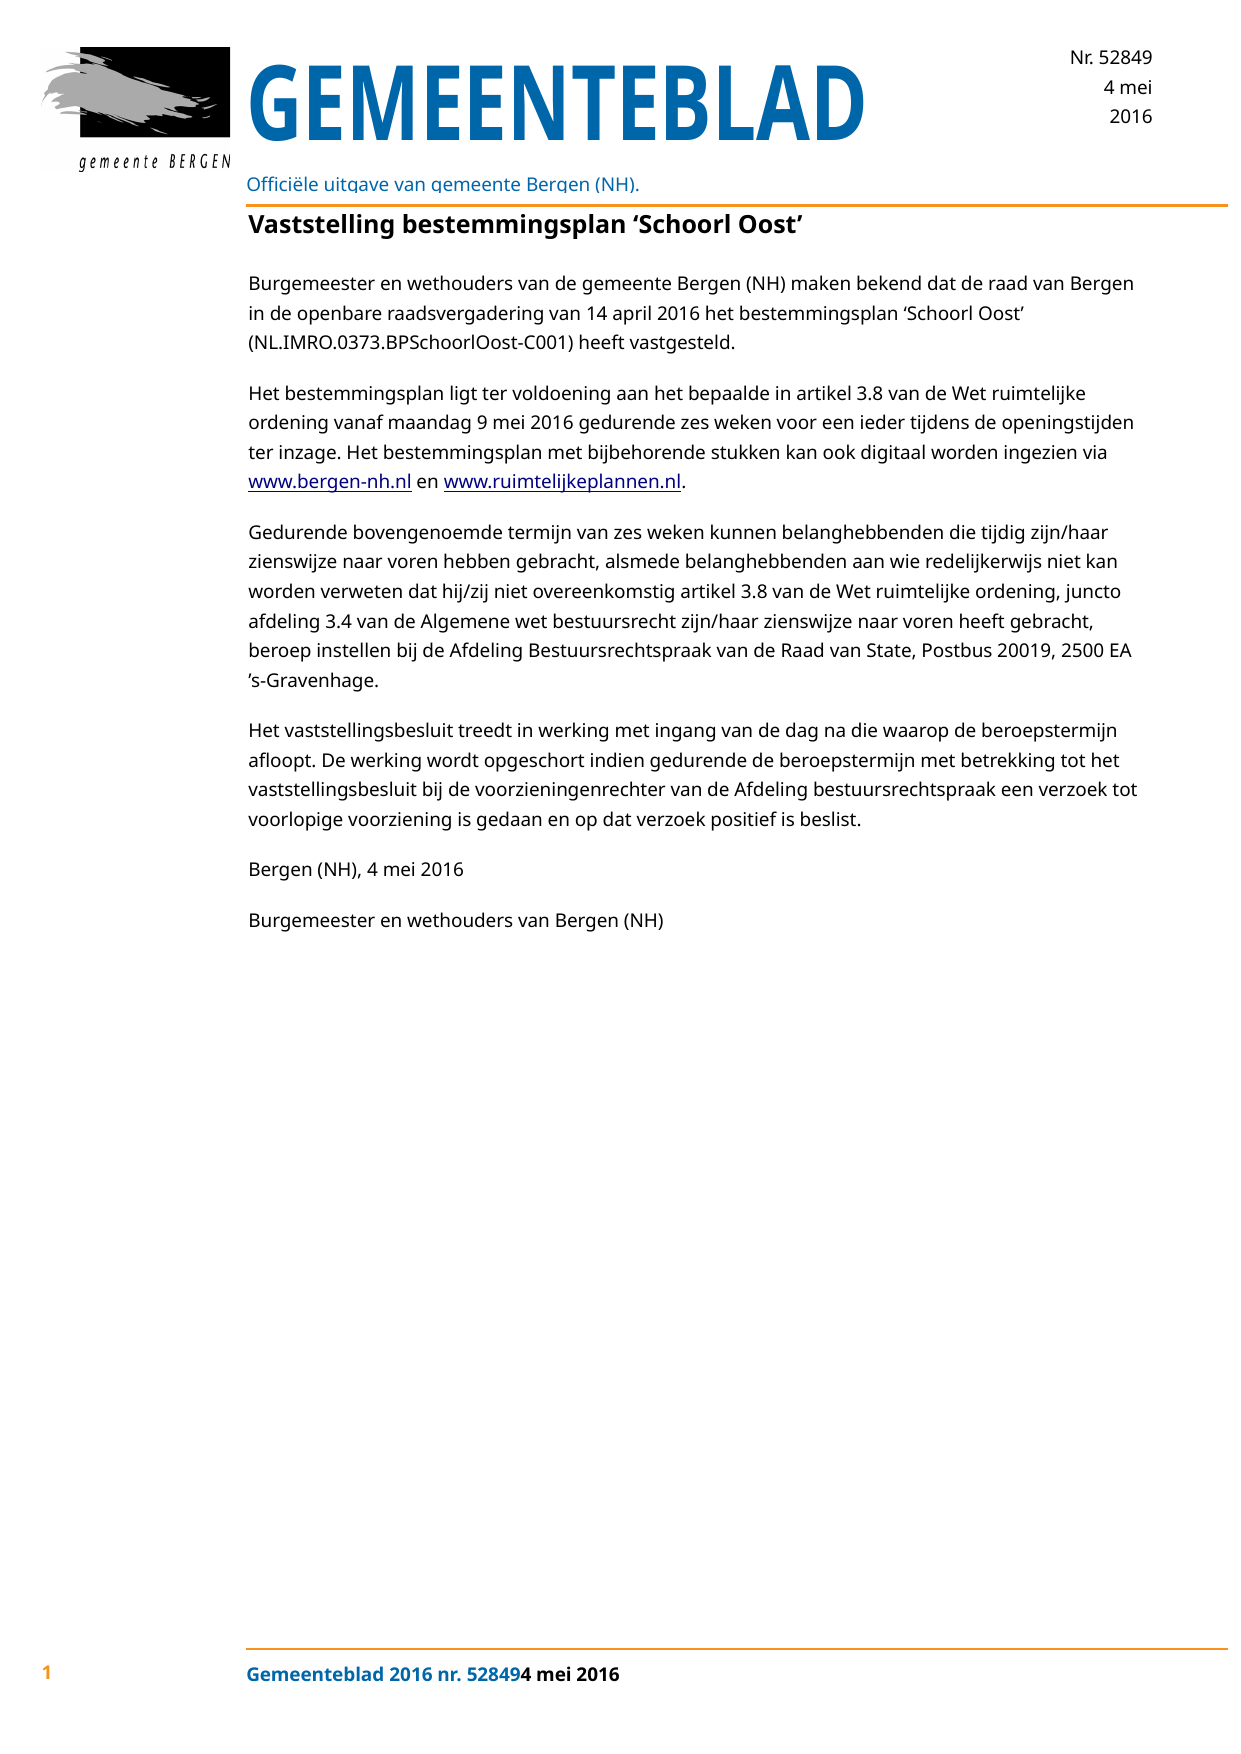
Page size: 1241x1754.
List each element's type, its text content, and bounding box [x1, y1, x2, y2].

text Burgemeester en wethouders van de gemeente Bergen (NH) maken bekend dat de raad van Bergen in de openbare raadsvergadering van 14 april 2016 het bestemmingsplan ‘Schoorl Oost’ (NL.IMRO.0373.BPSchoorlOost-C001) heeft vastgesteld. [248, 270, 1152, 355]
picture [41, 47, 231, 172]
text Burgemeester en wethouders van Bergen (NH) [248, 907, 1152, 933]
text Gedurende bovengenoemde termijn van zes weken kunnen belanghebbenden die tijdig zijn/haar zienswijze naar voren hebben gebracht, alsmede belanghebbenden aan wie redelijkerwijs niet kan worden verweten dat hij/zij niet overeenkomstig artikel 3.8 van de Wet ruimtelijke ordening, juncto afdeling 3.4 van de Algemene wet bestuursrecht zijn/haar zienswijze naar voren heeft gebracht, beroep instellen bij de Afdeling Bestuursrechtspraak van de Raad van State, Postbus 20019, 2500 EA ’s-Gravenhage. [248, 519, 1152, 693]
text Het vaststellingsbesluit treedt in werking met ingang van de dag na die waarop de beroepstermijn afloopt. De werking wordt opgeschort indien gedurende de beroepstermijn met betrekking tot het vaststellingsbesluit bij de voorzieningenrechter van de Afdeling bestuursrechtspraak een verzoek tot voorlopige voorziening is gedaan en op dat verzoek positief is beslist. [248, 717, 1152, 832]
text Vaststelling bestemmingsplan ‘Schoorl Oost’ [248, 207, 1152, 241]
text Het bestemmingsplan ligt ter voldoening aan het bepaalde in artikel 3.8 van de Wet ruimtelijke ordening vanaf maandag 9 mei 2016 gedurende zes weken voor een ieder tijdens de openingstijden ter inzage. Het bestemmingsplan met bijbehorende stukken kan ook digitaal worden ingezien via www.bergen-nh.nl en www.ruimtelijkeplannen.nl. [248, 380, 1152, 494]
text Bergen (NH), 4 mei 2016 [248, 857, 1152, 882]
